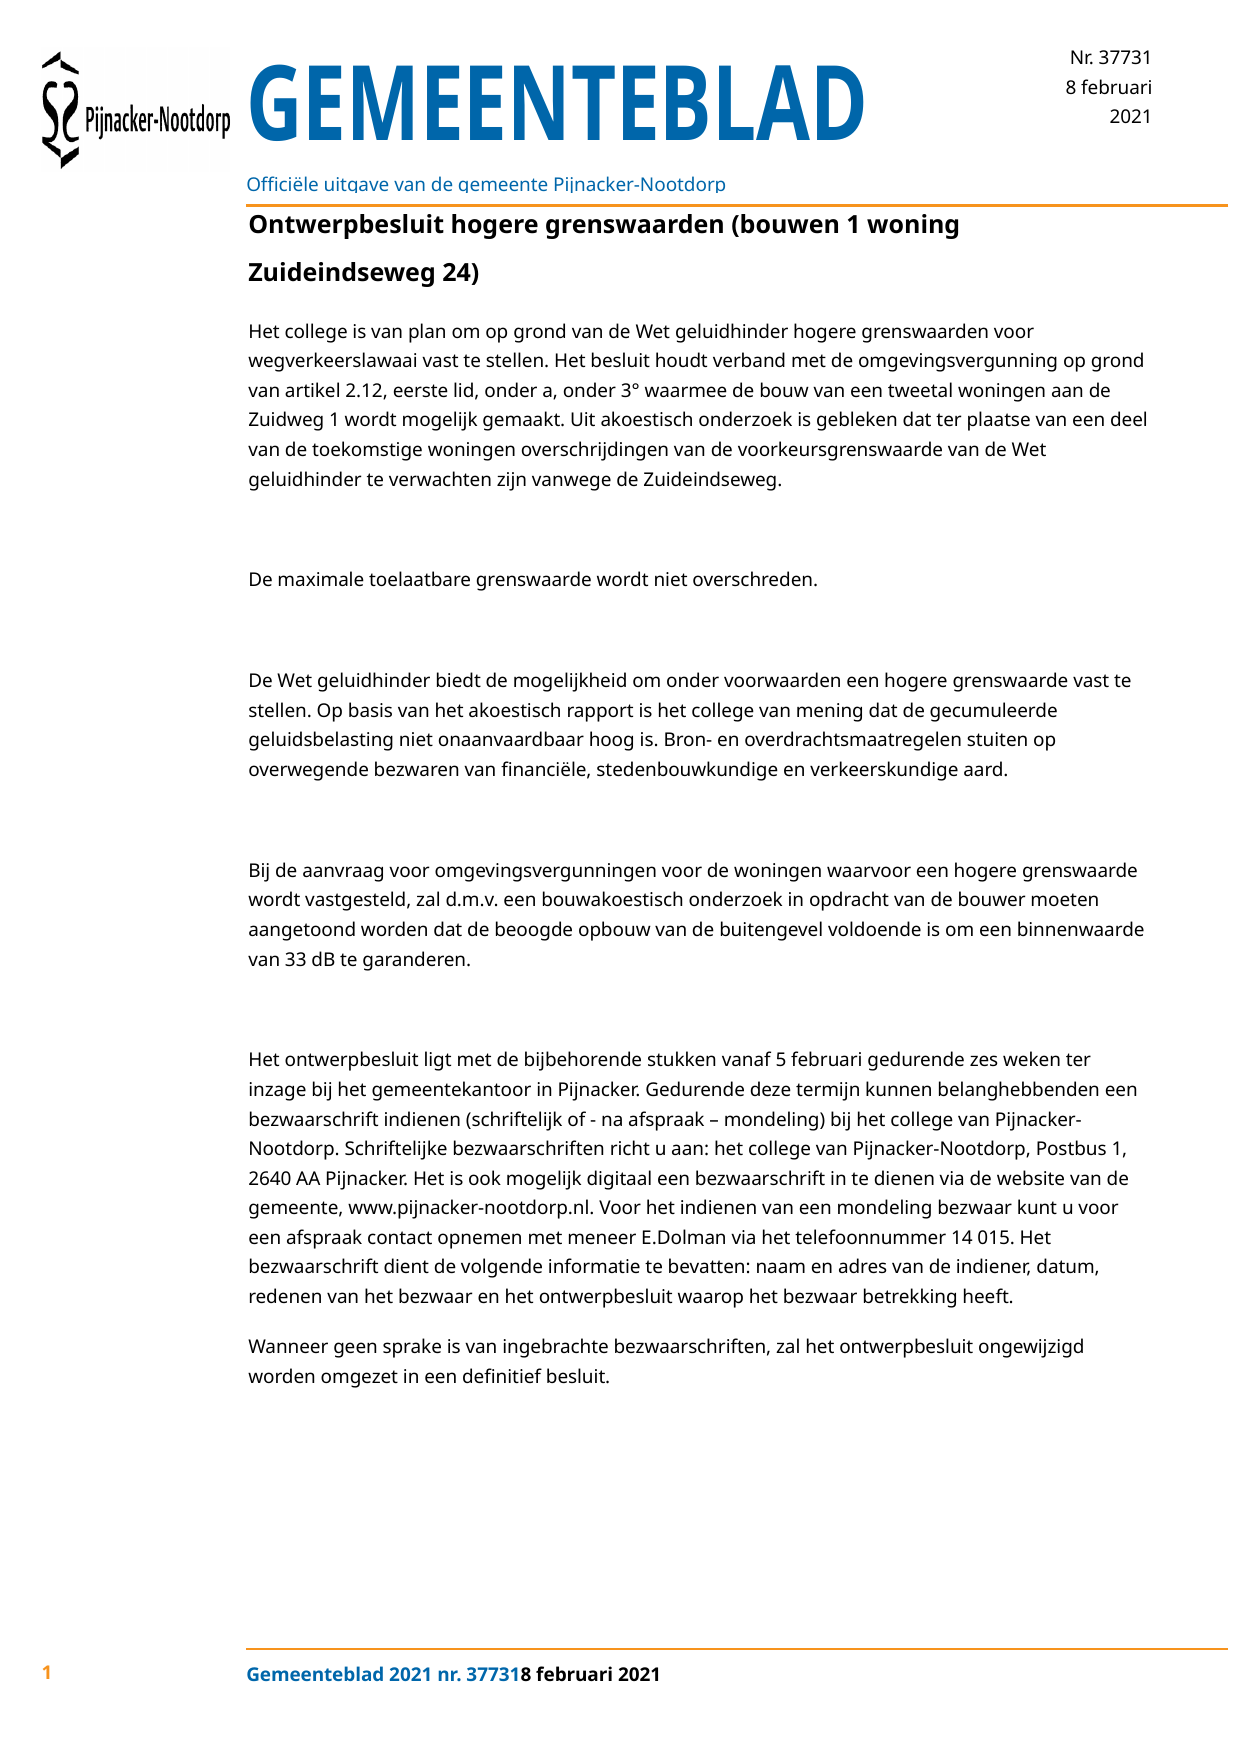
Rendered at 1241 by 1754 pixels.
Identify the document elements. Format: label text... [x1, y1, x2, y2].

text Wanneer geen sprake is van ingebrachte bezwaarschriften, zal het ontwerpbesluit ongewijzigd worden omgezet in een definitief besluit. [248, 1334, 1152, 1389]
text Bij de aanvraag voor omgevingsvergunningen voor de woningen waarvoor een hogere grenswaarde wordt vastgesteld, zal d.m.v. een bouwakoestisch onderzoek in opdracht van de bouwer moeten aangetoond worden dat de beoogde opbouw van de buitengevel voldoende is om een binnenwaarde van 33 dB te garanderen. [248, 857, 1152, 972]
picture [41, 47, 231, 172]
text Het ontwerpbesluit ligt met de bijbehorende stukken vanaf 5 februari gedurende zes weken ter inzage bij het gemeentekantoor in Pijnacker. Gedurende deze termijn kunnen belanghebbenden een bezwaarschrift indienen (schriftelijk of - na afspraak – mondeling) bij het college van Pijnacker-Nootdorp. Schriftelijke bezwaarschriften richt u aan: het college van Pijnacker-Nootdorp, Postbus 1, 2640 AA Pijnacker. Het is ook mogelijk digitaal een bezwaarschrift in te dienen via de website van de gemeente, www.pijnacker-nootdorp.nl. Voor het indienen van een mondeling bezwaar kunt u voor een afspraak contact opnemen met meneer E.Dolman via het telefoonnummer 14 015. Het bezwaarschrift dient de volgende informatie te bevatten: naam en adres van de indiener, datum, redenen van het bezwaar en het ontwerpbesluit waarop het bezwaar betrekking heeft. [248, 1047, 1152, 1309]
text Het college is van plan om op grond van de Wet geluidhinder hogere grenswaarden voor wegverkeerslawaai vast te stellen. Het besluit houdt verband met de omgevingsvergunning op grond van artikel 2.12, eerste lid, onder a, onder 3° waarmee de bouw van een tweetal woningen aan de Zuidweg 1 wordt mogelijk gemaakt. Uit akoestisch onderzoek is gebleken dat ter plaatse van een deel van de toekomstige woningen overschrijdingen van de voorkeursgrenswaarde van de Wet geluidhinder te verwachten zijn vanwege de Zuideindseweg. [248, 318, 1152, 492]
text De Wet geluidhinder biedt de mogelijkheid om onder voorwaarden een hogere grenswaarde vast te stellen. Op basis van het akoestisch rapport is het college van mening dat de gecumuleerde geluidsbelasting niet onaanvaardbaar hoog is. Bron- en overdrachtsmaatregelen stuiten op overwegende bezwaren van financiële, stedenbouwkundige en verkeerskundige aard. [248, 667, 1152, 782]
text Ontwerpbesluit hogere grenswaarden (bouwen 1 woning Zuideindseweg 24) [248, 207, 1152, 288]
text De maximale toelaatbare grenswaarde wordt niet overschreden. [248, 567, 1152, 592]
